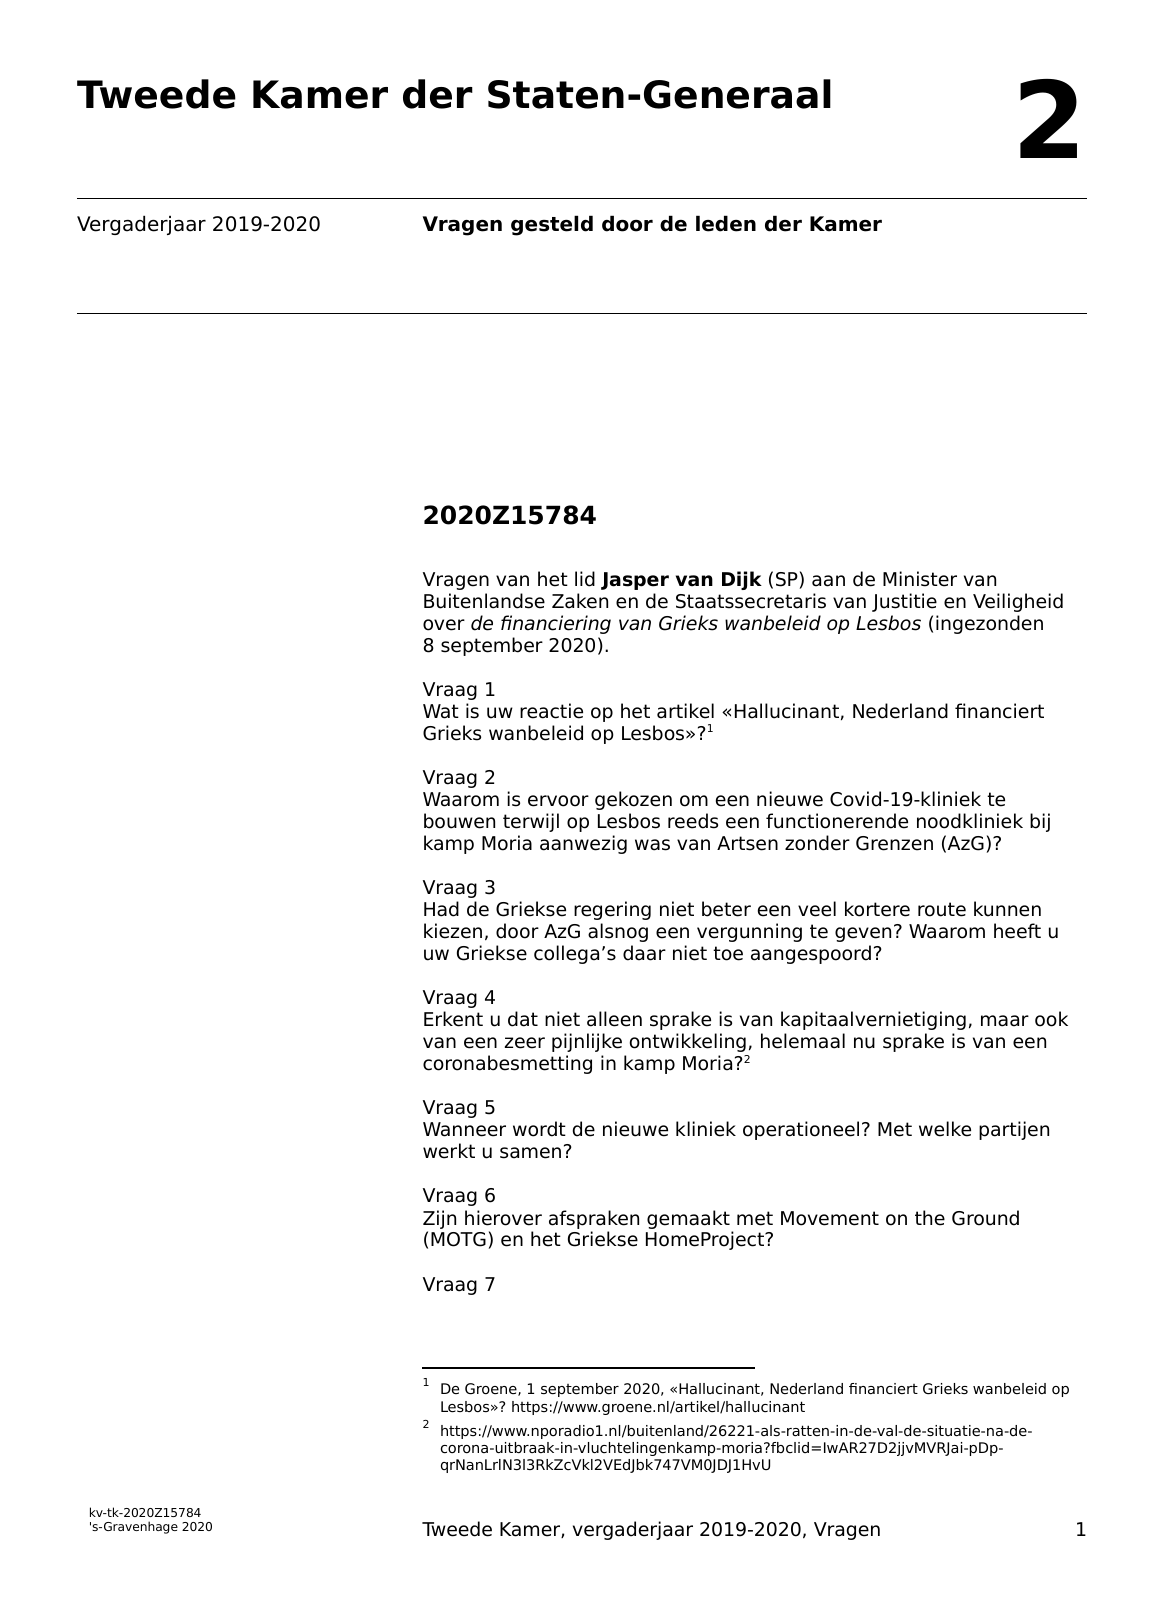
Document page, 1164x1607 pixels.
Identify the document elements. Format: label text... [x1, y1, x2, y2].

text Vraag 5 [422, 1097, 1087, 1119]
text Vragen van het lid Jasper van Dijk (SP) aan de Minister van Buitenlandse Zaken en de Staatssecretaris van Justitie en Veiligheid over de financiering van Grieks wanbeleid op Lesbos (ingezonden 8 september 2020). [422, 569, 1087, 657]
text https://www.nporadio1.nl/buitenland/26221-als-ratten-in-de-val-de-situatie-na-de-corona-uitbraak-in-vluchtelingenkamp-moria?fbclid=IwAR27D2jjvMVRJai-pDp-qrNanLrlN3l3RkZcVkl2VEdJbk747VM0JDJ1HvU [422, 1418, 1087, 1474]
text Waarom is ervoor gekozen om een nieuwe Covid-19-kliniek te bouwen terwijl op Lesbos reeds een functionerende noodkliniek bij kamp Moria aanwezig was van Artsen zonder Grenzen (AzG)? [422, 789, 1087, 855]
text Vraag 1 [422, 679, 1087, 701]
table_cell Vergaderjaar 2019-2020 [77, 199, 422, 313]
text kv-tk-2020Z15784 [88, 1506, 323, 1520]
text De Groene, 1 september 2020, «Hallucinant, Nederland financiert Grieks wanbeleid op Lesbos»? https://www.groene.nl/artikel/hallucinant [422, 1377, 1087, 1416]
text Vraag 6 [422, 1185, 1087, 1207]
text Vraag 2 [422, 767, 1087, 789]
text 2020Z15784 [422, 501, 1087, 531]
text 's-Gravenhage 2020 [88, 1520, 323, 1534]
table_cell Vragen gesteld door de leden der Kamer [422, 199, 1087, 313]
text Zijn hierover afspraken gemaakt met Movement on the Ground (MOTG) en het Griekse HomeProject? [422, 1207, 1087, 1251]
text Erkent u dat niet alleen sprake is van kapitaalvernietiging, maar ook van een zeer pijnlijke ontwikkeling, helemaal nu sprake is van een coronabesmetting in kamp Moria? [422, 1009, 1087, 1075]
text Vraag 7 [422, 1273, 1087, 1296]
text Wat is uw reactie op het artikel «Hallucinant, Nederland financiert Grieks wanbeleid op Lesbos»? [422, 701, 1087, 745]
text Had de Griekse regering niet beter een veel kortere route kunnen kiezen, door AzG alsnog een vergunning te geven? Waarom heeft u uw Griekse collega’s daar niet toe aangespoord? [422, 899, 1087, 965]
text Vraag 3 [422, 877, 1087, 899]
table_header 2 [886, 59, 1087, 198]
table_header Tweede Kamer der Staten-Generaal [77, 59, 886, 198]
text Vraag 4 [422, 987, 1087, 1009]
text Wanneer wordt de nieuwe kliniek operationeel? Met welke partijen werkt u samen? [422, 1119, 1087, 1163]
